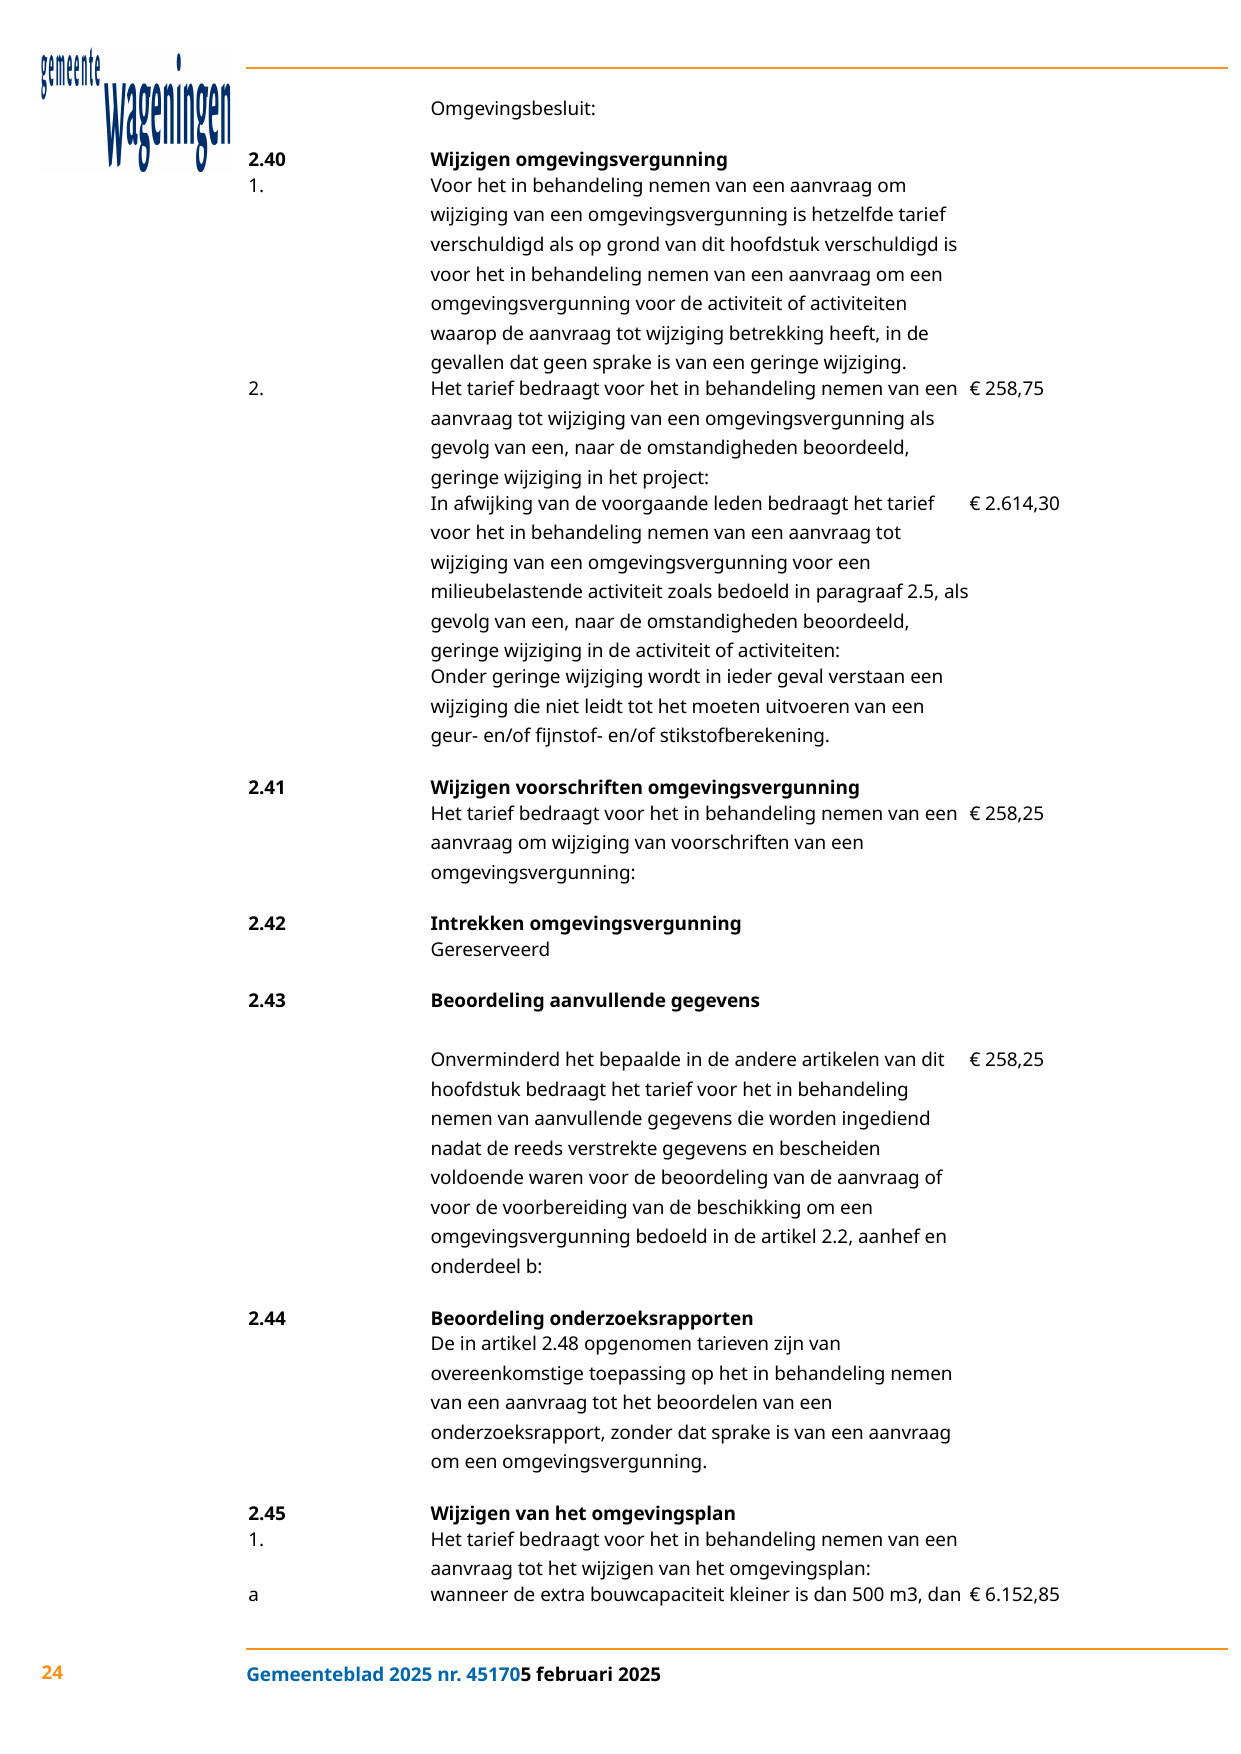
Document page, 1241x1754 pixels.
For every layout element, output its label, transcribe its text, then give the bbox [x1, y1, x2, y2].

table_cell [248, 748, 430, 774]
table_cell [969, 172, 1152, 375]
table_cell wanneer de extra bouwcapaciteit kleiner is dan 500 m3, dan [430, 1581, 969, 1607]
table_cell 1. [248, 1526, 430, 1581]
table_cell [248, 95, 430, 121]
table_cell [248, 663, 430, 748]
table_cell [248, 962, 430, 987]
table_cell Het tarief bedraagt voor het in behandeling nemen van een aanvraag om wijziging van voorschriften van een omgevingsvergunning: [430, 800, 969, 884]
table_cell Wijzigen omgevingsvergunning [430, 146, 969, 172]
table_cell [969, 936, 1152, 962]
table_cell Onder geringe wijziging wordt in ieder geval verstaan een wijziging die niet leidt tot het moeten uitvoeren van een geur- en/of fijnstof- en/of stikstofberekening. [430, 663, 969, 748]
table_cell In afwijking van de voorgaande leden bedraagt het tarief voor het in behandeling nemen van een aanvraag tot wijziging van een omgevingsvergunning voor een milieubelastende activiteit zoals bedoeld in paragraaf 2.5, als gevolg van een, naar de omstandigheden beoordeeld, geringe wijziging in de activiteit of activiteiten: [430, 490, 969, 663]
table_cell [969, 1500, 1152, 1526]
table_header [248, 1046, 430, 1279]
table_cell [248, 936, 430, 962]
table_cell 2. [248, 375, 430, 490]
table_cell [969, 885, 1152, 910]
table_cell [969, 121, 1152, 146]
table_cell [248, 121, 430, 146]
table_cell 1. [248, 172, 430, 375]
table_cell Beoordeling onderzoeksrapporten [430, 1305, 969, 1330]
table_cell Intrekken omgevingsvergunning [430, 910, 969, 936]
table_cell [248, 490, 430, 663]
picture [41, 47, 231, 172]
table_cell Het tarief bedraagt voor het in behandeling nemen van een aanvraag tot het wijzigen van het omgevingsplan: [430, 1526, 969, 1581]
table_cell 2.41 [248, 774, 430, 800]
table_cell [248, 1330, 430, 1474]
table_cell 2.40 [248, 146, 430, 172]
table_cell [969, 774, 1152, 800]
table_cell [430, 885, 969, 910]
table_cell De in artikel 2.48 opgenomen tarieven zijn van overeenkomstige toepassing op het in behandeling nemen van een aanvraag tot het beoordelen van een onderzoeksrapport, zonder dat sprake is van een aanvraag om een omgevingsvergunning. [430, 1330, 969, 1474]
table_cell [430, 748, 969, 774]
table_cell [969, 1526, 1152, 1581]
table_cell Gereserveerd [430, 936, 969, 962]
table_cell 2.45 [248, 1500, 430, 1526]
table_cell € 258,75 [969, 375, 1152, 490]
table_cell [430, 1279, 969, 1305]
table_cell [969, 988, 1152, 1013]
table_cell [969, 1475, 1152, 1500]
table_cell [969, 95, 1152, 121]
table_cell [969, 1330, 1152, 1474]
table_cell 2.43 [248, 988, 430, 1013]
table_cell [969, 1305, 1152, 1330]
table_cell [430, 962, 969, 987]
table_cell [248, 1475, 430, 1500]
table_cell Omgevingsbesluit: [430, 95, 969, 121]
table_cell € 2.614,30 [969, 490, 1152, 663]
table_cell € 258,25 [969, 800, 1152, 884]
table_cell [248, 1279, 430, 1305]
table_cell [430, 121, 969, 146]
table_cell [969, 910, 1152, 936]
table_cell Beoordeling aanvullende gegevens [430, 988, 969, 1013]
table_cell 2.44 [248, 1305, 430, 1330]
table_cell Voor het in behandeling nemen van een aanvraag om wijziging van een omgevingsvergunning is hetzelfde tarief verschuldigd als op grond van dit hoofdstuk verschuldigd is voor het in behandeling nemen van een aanvraag om een omgevingsvergunning voor de activiteit of activiteiten waarop de aanvraag tot wijziging betrekking heeft, in de gevallen dat geen sprake is van een geringe wijziging. [430, 172, 969, 375]
table_header € 258,25 [969, 1046, 1152, 1279]
table_cell a [248, 1581, 430, 1607]
table_cell Wijzigen voorschriften omgevingsvergunning [430, 774, 969, 800]
table_cell 2.42 [248, 910, 430, 936]
table_cell [969, 962, 1152, 987]
table_header Onverminderd het bepaalde in de andere artikelen van dit hoofdstuk bedraagt het tarief voor het in behandeling nemen van aanvullende gegevens die worden ingediend nadat de reeds verstrekte gegevens en bescheiden voldoende waren voor de beoordeling van de aanvraag of voor de voorbereiding van de beschikking om een omgevingsvergunning bedoeld in de artikel 2.2, aanhef en onderdeel b: [430, 1046, 969, 1279]
table_cell [969, 1279, 1152, 1305]
table_cell [969, 663, 1152, 748]
table_cell [430, 1475, 969, 1500]
table_cell [248, 885, 430, 910]
table_cell [248, 800, 430, 884]
table_cell [969, 146, 1152, 172]
table_cell Het tarief bedraagt voor het in behandeling nemen van een aanvraag tot wijziging van een omgevingsvergunning als gevolg van een, naar de omstandigheden beoordeeld, geringe wijziging in het project: [430, 375, 969, 490]
table_cell € 6.152,85 [969, 1581, 1152, 1607]
table_cell [969, 748, 1152, 774]
table_cell Wijzigen van het omgevingsplan [430, 1500, 969, 1526]
